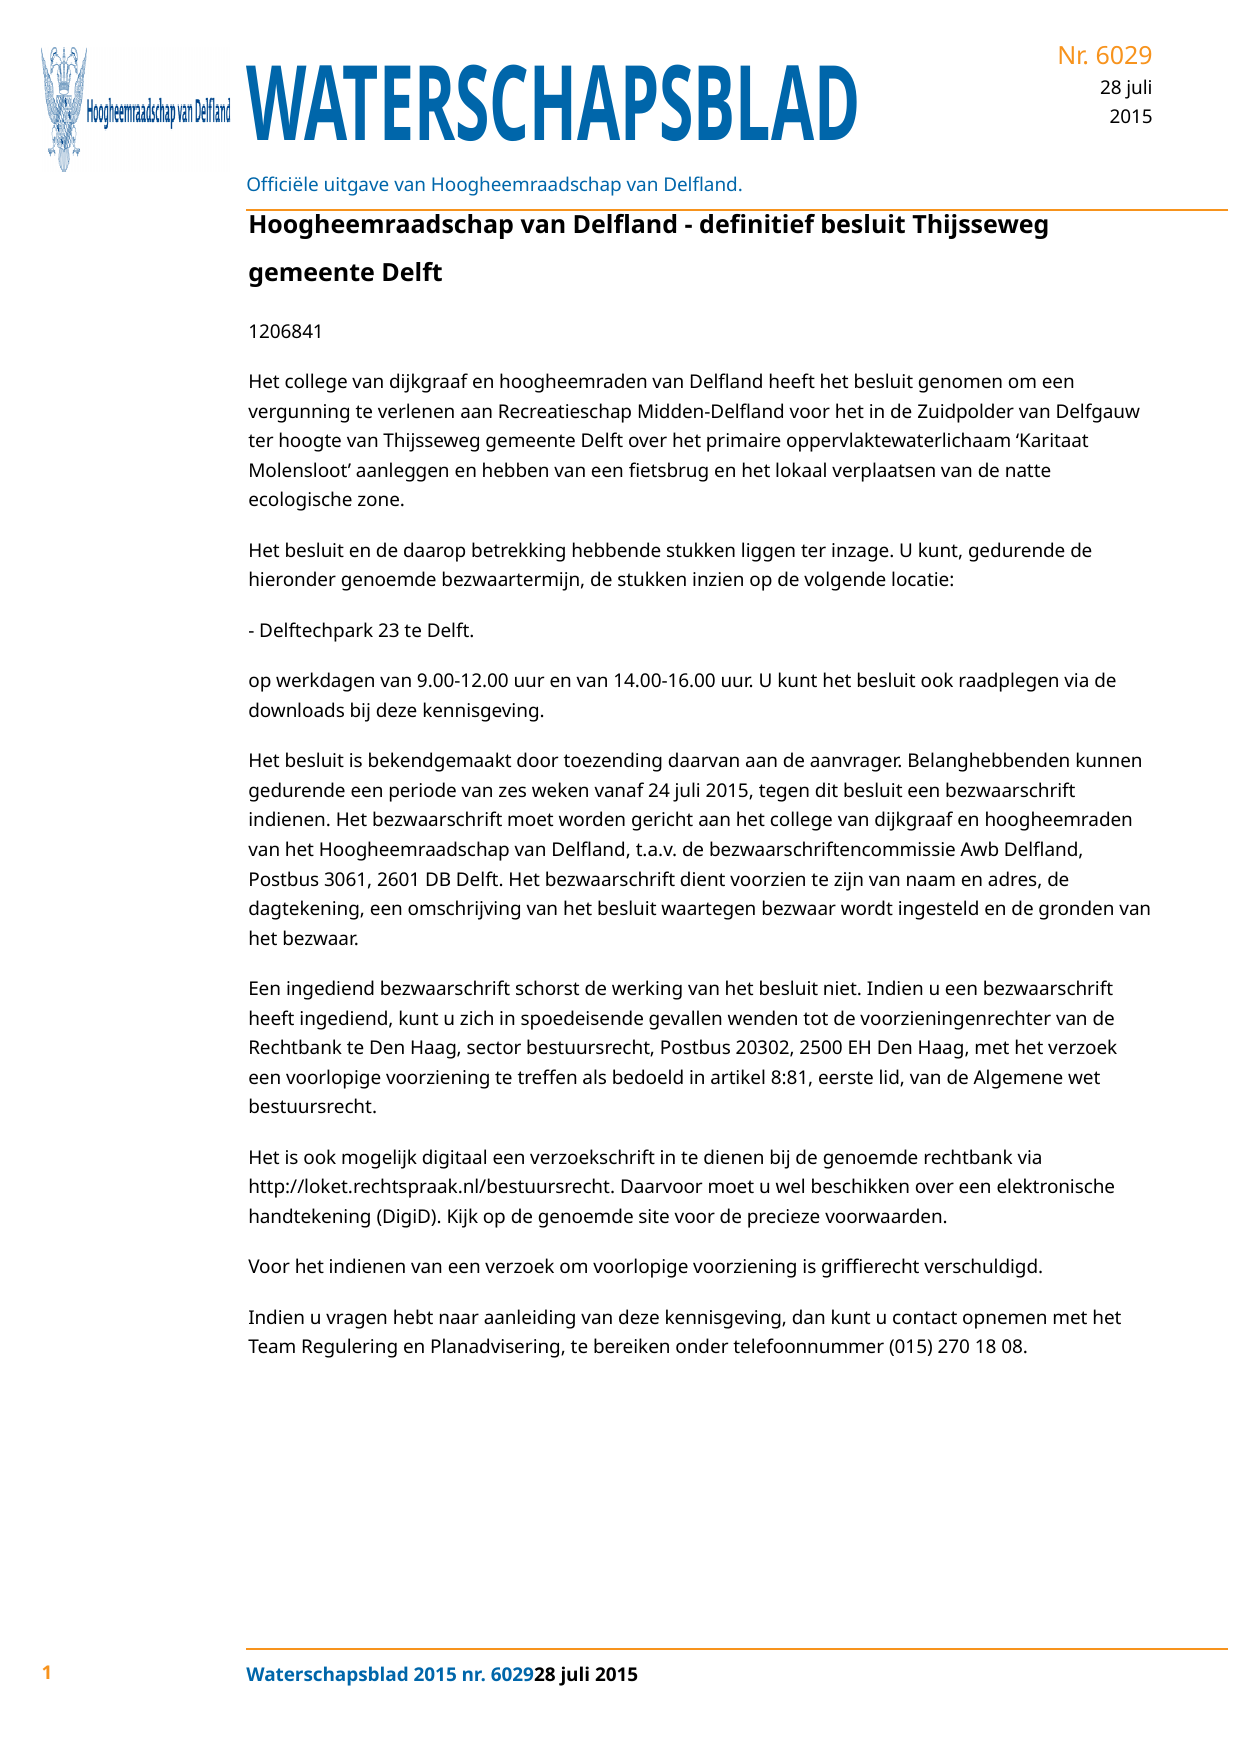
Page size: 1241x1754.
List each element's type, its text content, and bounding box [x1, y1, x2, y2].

text Voor het indienen van een verzoek om voorlopige voorziening is griffierecht verschuldigd. [248, 1254, 1152, 1279]
text Een ingediend bezwaarschrift schorst de werking van het besluit niet. Indien u een bezwaarschrift heeft ingediend, kunt u zich in spoedeisende gevallen wenden tot de voorzieningenrechter van de Rechtbank te Den Haag, sector bestuursrecht, Postbus 20302, 2500 EH Den Haag, met het verzoek een voorlopige voorziening te treffen als bedoeld in artikel 8:81, eerste lid, van de Algemene wet bestuursrecht. [248, 975, 1152, 1119]
text Hoogheemraadschap van Delfland - definitief besluit Thijsseweg gemeente Delft [248, 211, 1152, 288]
text Het besluit en de daarop betrekking hebbende stukken liggen ter inzage. U kunt, gedurende de hieronder genoemde bezwaartermijn, de stukken inzien op de volgende locatie: [248, 537, 1152, 592]
text Het is ook mogelijk digitaal een verzoekschrift in te dienen bij de genoemde rechtbank via http://loket.rechtspraak.nl/bestuursrecht. Daarvoor moet u wel beschikken over een elektronische handtekening (DigiD). Kijk op de genoemde site voor de precieze voorwaarden. [248, 1144, 1152, 1229]
picture [41, 47, 231, 172]
text op werkdagen van 9.00-12.00 uur en van 14.00-16.00 uur. U kunt het besluit ook raadplegen via de downloads bij deze kennisgeving. [248, 667, 1152, 723]
text 1206841 [248, 318, 1152, 344]
text Het college van dijkgraaf en hoogheemraden van Delfland heeft het besluit genomen om een vergunning te verlenen aan Recreatieschap Midden-Delfland voor het in de Zuidpolder van Delfgauw ter hoogte van Thijsseweg gemeente Delft over het primaire oppervlaktewaterlichaam ‘Karitaat Molensloot’ aanleggen en hebben van een fietsbrug en het lokaal verplaatsen van de natte ecologische zone. [248, 368, 1152, 512]
text Indien u vragen hebt naar aanleiding van deze kennisgeving, dan kunt u contact opnemen met het Team Regulering en Planadvisering, te bereiken onder telefoonnummer (015) 270 18 08. [248, 1304, 1152, 1359]
text Het besluit is bekendgemaakt door toezending daarvan aan de aanvrager. Belanghebbenden kunnen gedurende een periode van zes weken vanaf 24 juli 2015, tegen dit besluit een bezwaarschrift indienen. Het bezwaarschrift moet worden gericht aan het college van dijkgraaf en hoogheemraden van het Hoogheemraadschap van Delfland, t.a.v. de bezwaarschriftencommissie Awb Delfland, Postbus 3061, 2601 DB Delft. Het bezwaarschrift dient voorzien te zijn van naam en adres, de dagtekening, een omschrijving van het besluit waartegen bezwaar wordt ingesteld en de gronden van het bezwaar. [248, 747, 1152, 951]
text - Delftechpark 23 te Delft. [248, 617, 1152, 643]
